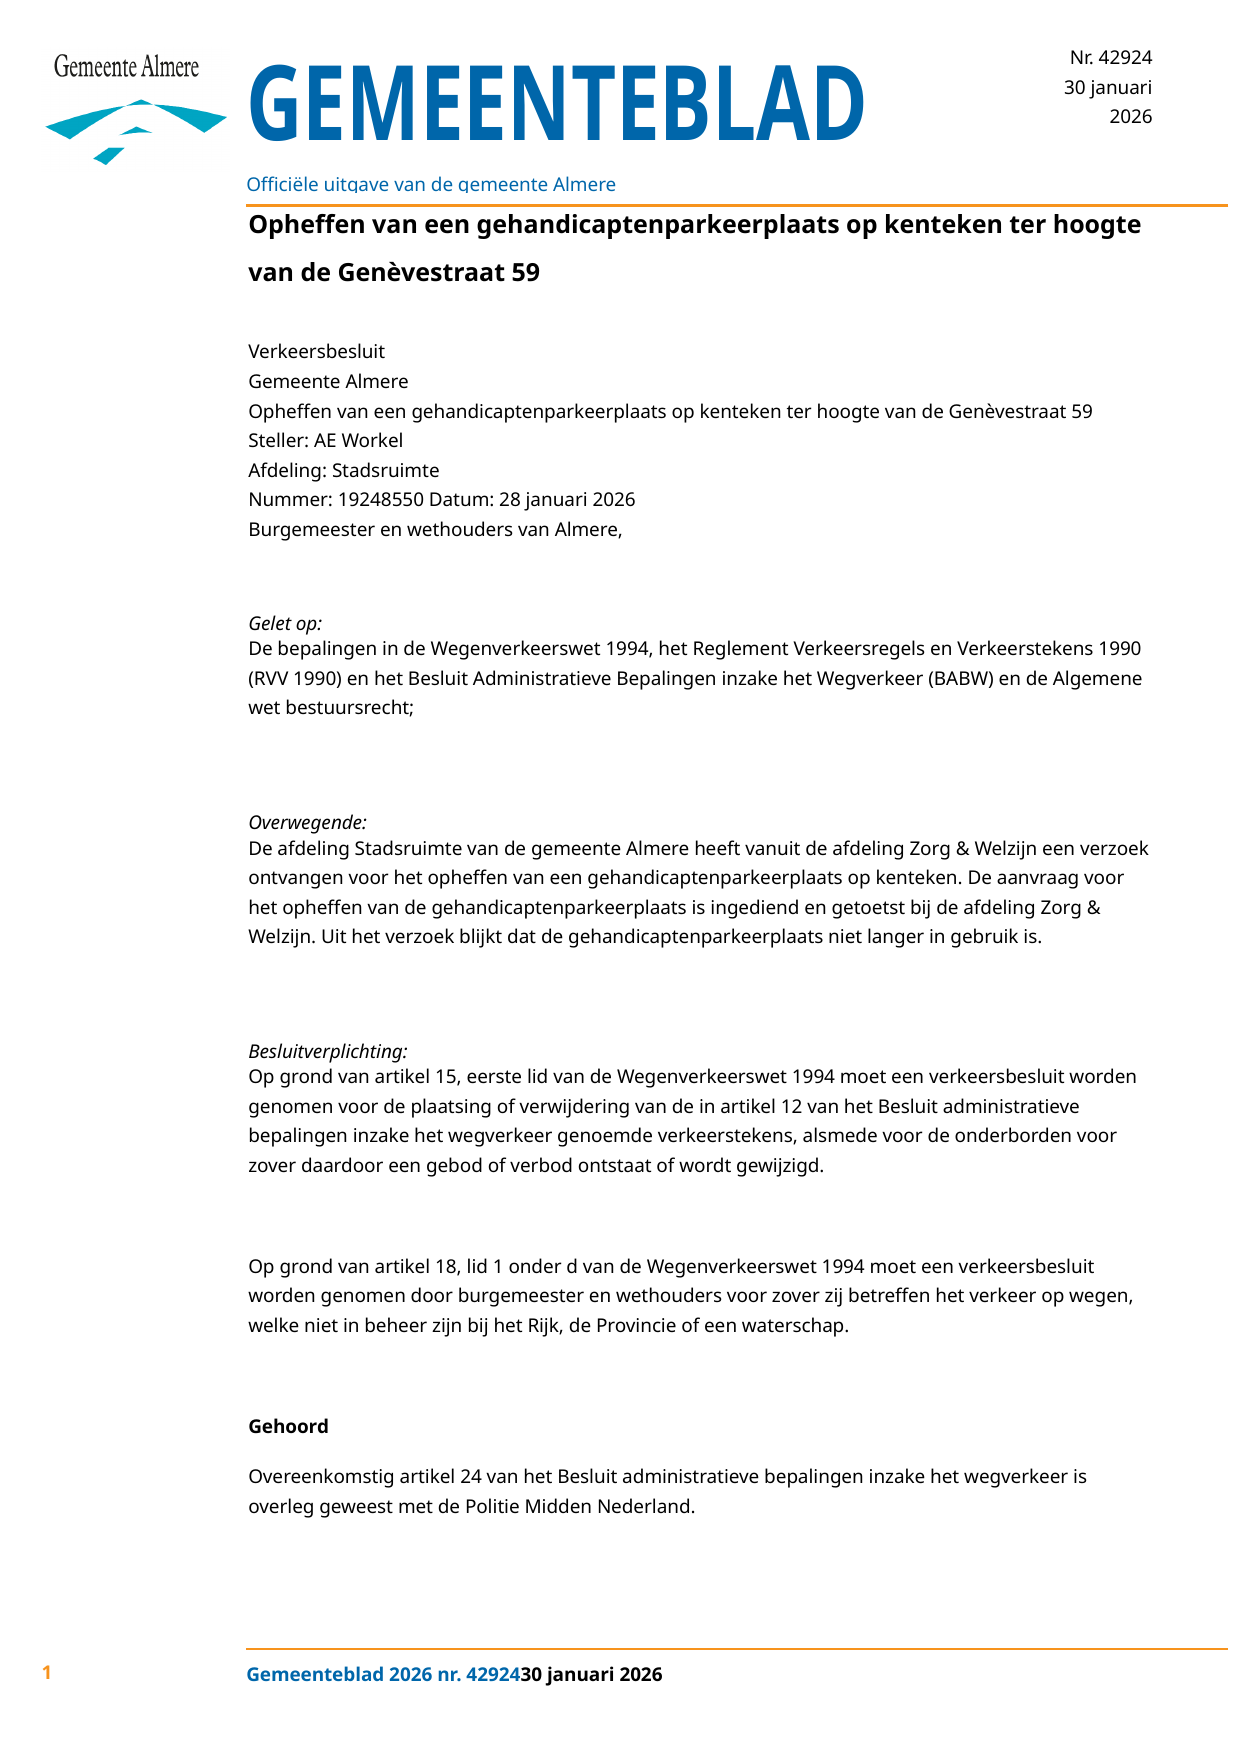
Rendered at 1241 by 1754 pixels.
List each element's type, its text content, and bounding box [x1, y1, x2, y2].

text Steller: AE Workel [248, 427, 1152, 453]
text Overeenkomstig artikel 24 van het Besluit administratieve bepalingen inzake het wegverkeer is overleg geweest met de Politie Midden Nederland. [248, 1463, 1152, 1519]
text Gemeente Almere [248, 368, 1152, 394]
text Nummer: 19248550 Datum: 28 januari 2026 [248, 487, 1152, 512]
picture [41, 47, 231, 172]
text Op grond van artikel 18, lid 1 onder d van de Wegenverkeerswet 1994 moet een verkeersbesluit worden genomen door burgemeester en wethouders voor zover zij betreffen het verkeer op wegen, welke niet in beheer zijn bij het Rijk, de Provincie of een waterschap. [248, 1253, 1152, 1338]
text Verkeersbesluit [248, 339, 1152, 364]
text Opheffen van een gehandicaptenparkeerplaats op kenteken ter hoogte van de Genèvestraat 59 [248, 207, 1152, 288]
text Gehoord [248, 1413, 1152, 1439]
text Besluitverplichting: [248, 1038, 1152, 1063]
text Op grond van artikel 15, eerste lid van de Wegenverkeerswet 1994 moet een verkeersbesluit worden genomen voor de plaatsing of verwijdering van de in artikel 12 van het Besluit administratieve bepalingen inzake het wegverkeer genoemde verkeerstekens, alsmede voor de onderborden voor zover daardoor een gebod of verbod ontstaat of wordt gewijzigd. [248, 1063, 1152, 1178]
text Burgemeester en wethouders van Almere, [248, 516, 1152, 542]
text Opheffen van een gehandicaptenparkeerplaats op kenteken ter hoogte van de Genèvestraat 59 [248, 398, 1152, 423]
text De afdeling Stadsruimte van de gemeente Almere heeft vanuit de afdeling Zorg & Welzijn een verzoek ontvangen voor het opheffen van een gehandicaptenparkeerplaats op kenteken. De aanvraag voor het opheffen van de gehandicaptenparkeerplaats is ingediend en getoetst bij de afdeling Zorg & Welzijn. Uit het verzoek blijkt dat de gehandicaptenparkeerplaats niet langer in gebruik is. [248, 835, 1152, 949]
text Gelet op: [248, 610, 1152, 635]
text Afdeling: Stadsruimte [248, 457, 1152, 483]
text Overwegende: [248, 809, 1152, 835]
text De bepalingen in de Wegenverkeerswet 1994, het Reglement Verkeersregels en Verkeerstekens 1990 (RVV 1990) en het Besluit Administratieve Bepalingen inzake het Wegverkeer (BABW) en de Algemene wet bestuursrecht; [248, 635, 1152, 720]
